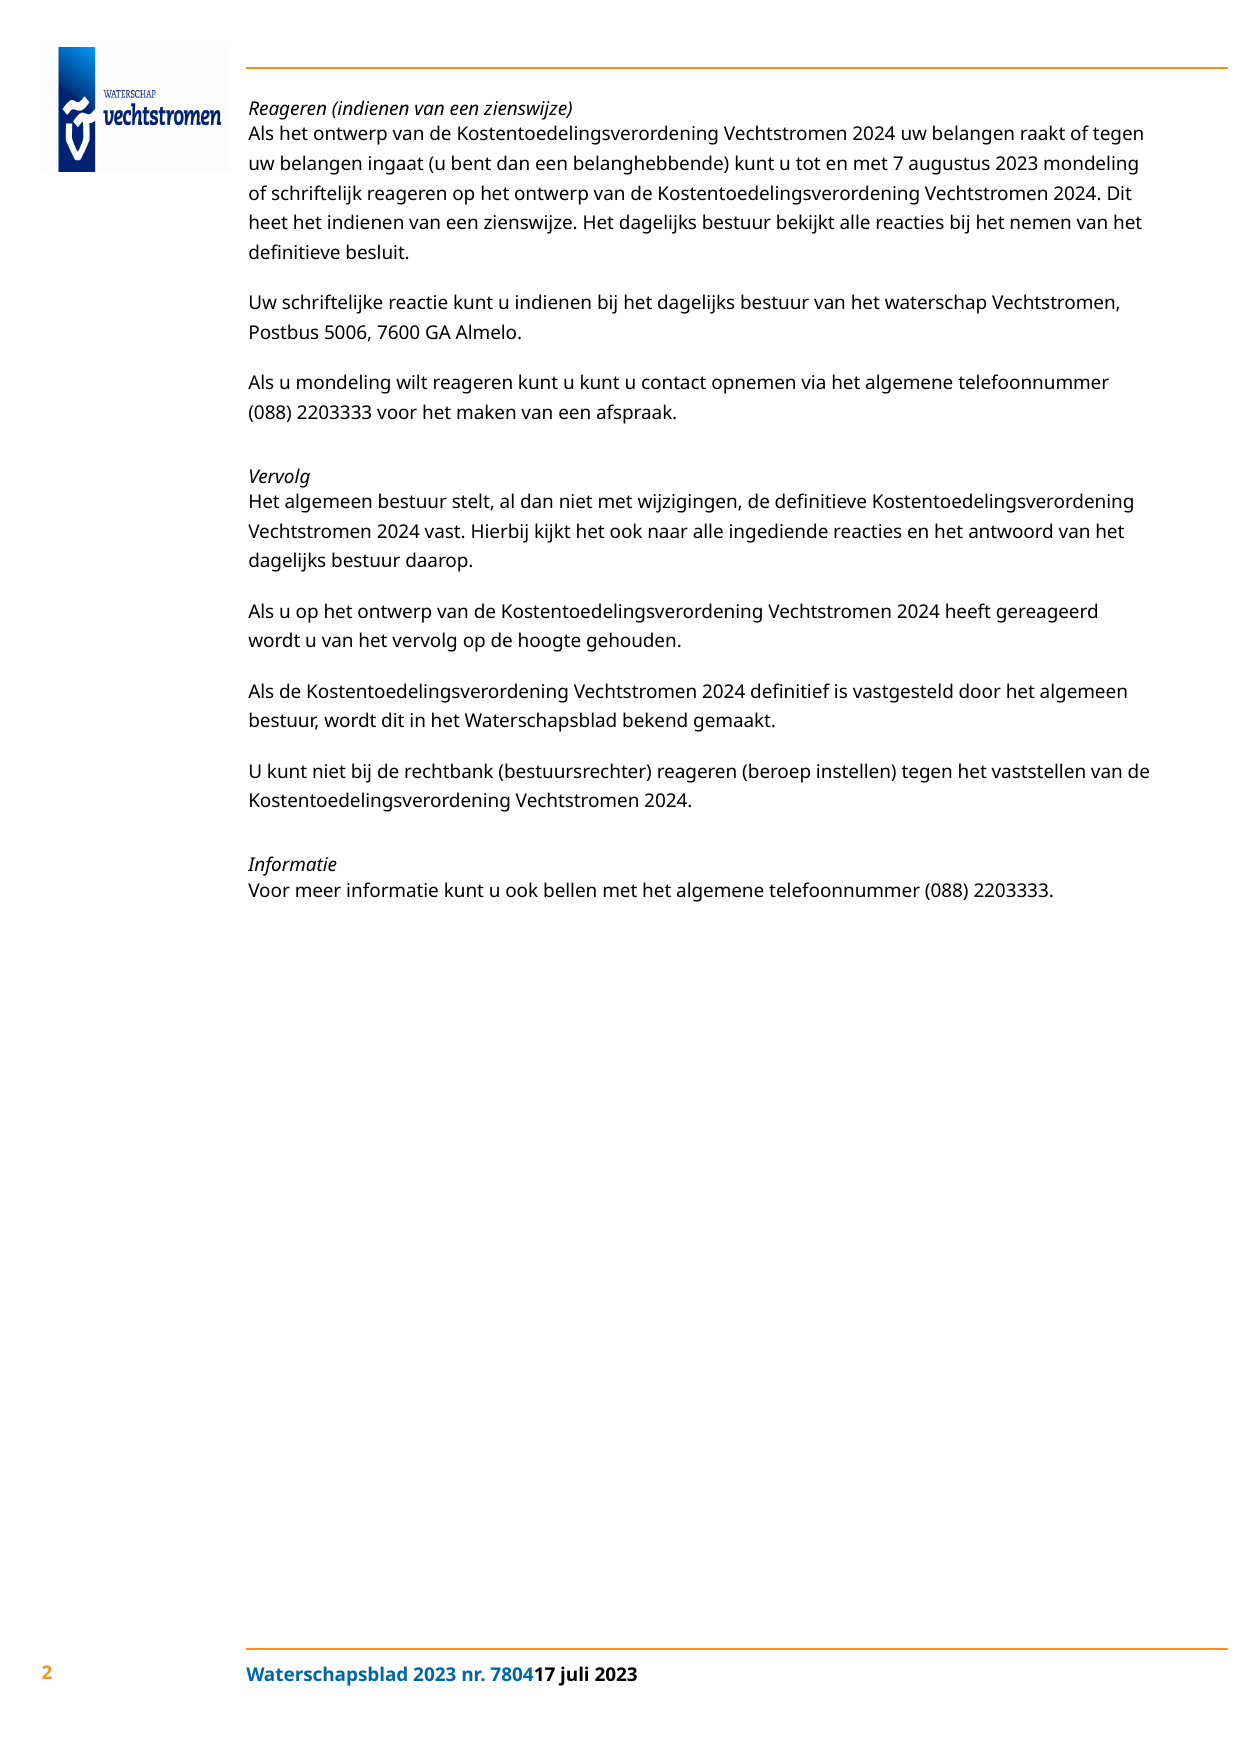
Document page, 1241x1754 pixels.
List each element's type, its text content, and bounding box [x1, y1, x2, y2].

text Uw schriftelijke reactie kunt u indienen bij het dagelijks bestuur van het waterschap Vechtstromen, Postbus 5006, 7600 GA Almelo. [248, 289, 1152, 344]
text Als u mondeling wilt reageren kunt u kunt u contact opnemen via het algemene telefoonnummer (088) 2203333 voor het maken van een afspraak. [248, 369, 1152, 424]
text Het algemeen bestuur stelt, al dan niet met wijzigingen, de definitieve Kostentoedelingsverordening Vechtstromen 2024 vast. Hierbij kijkt het ook naar alle ingediende reacties en het antwoord van het dagelijks bestuur daarop. [248, 488, 1152, 573]
text U kunt niet bij de rechtbank (bestuursrechter) reageren (beroep instellen) tegen het vaststellen van de Kostentoedelingsverordening Vechtstromen 2024. [248, 758, 1152, 813]
text Als de Kostentoedelingsverordening Vechtstromen 2024 definitief is vastgesteld door het algemeen bestuur, wordt dit in het Waterschapsblad bekend gemaakt. [248, 678, 1152, 733]
picture [41, 47, 231, 172]
text Voor meer informatie kunt u ook bellen met het algemene telefoonnummer (088) 2203333. [248, 877, 1152, 903]
text Informatie [248, 852, 1152, 877]
text Als het ontwerp van de Kostentoedelingsverordening Vechtstromen 2024 uw belangen raakt of tegen uw belangen ingaat (u bent dan een belanghebbende) kunt u tot en met 7 augustus 2023 mondeling of schriftelijk reageren op het ontwerp van de Kostentoedelingsverordening Vechtstromen 2024. Dit heet het indienen van een zienswijze. Het dagelijks bestuur bekijkt alle reacties bij het nemen van het definitieve besluit. [248, 121, 1152, 264]
text Vervolg [248, 463, 1152, 488]
text Reageren (indienen van een zienswijze) [248, 95, 1152, 121]
text Als u op het ontwerp van de Kostentoedelingsverordening Vechtstromen 2024 heeft gereageerd wordt u van het vervolg op de hoogte gehouden. [248, 598, 1152, 653]
